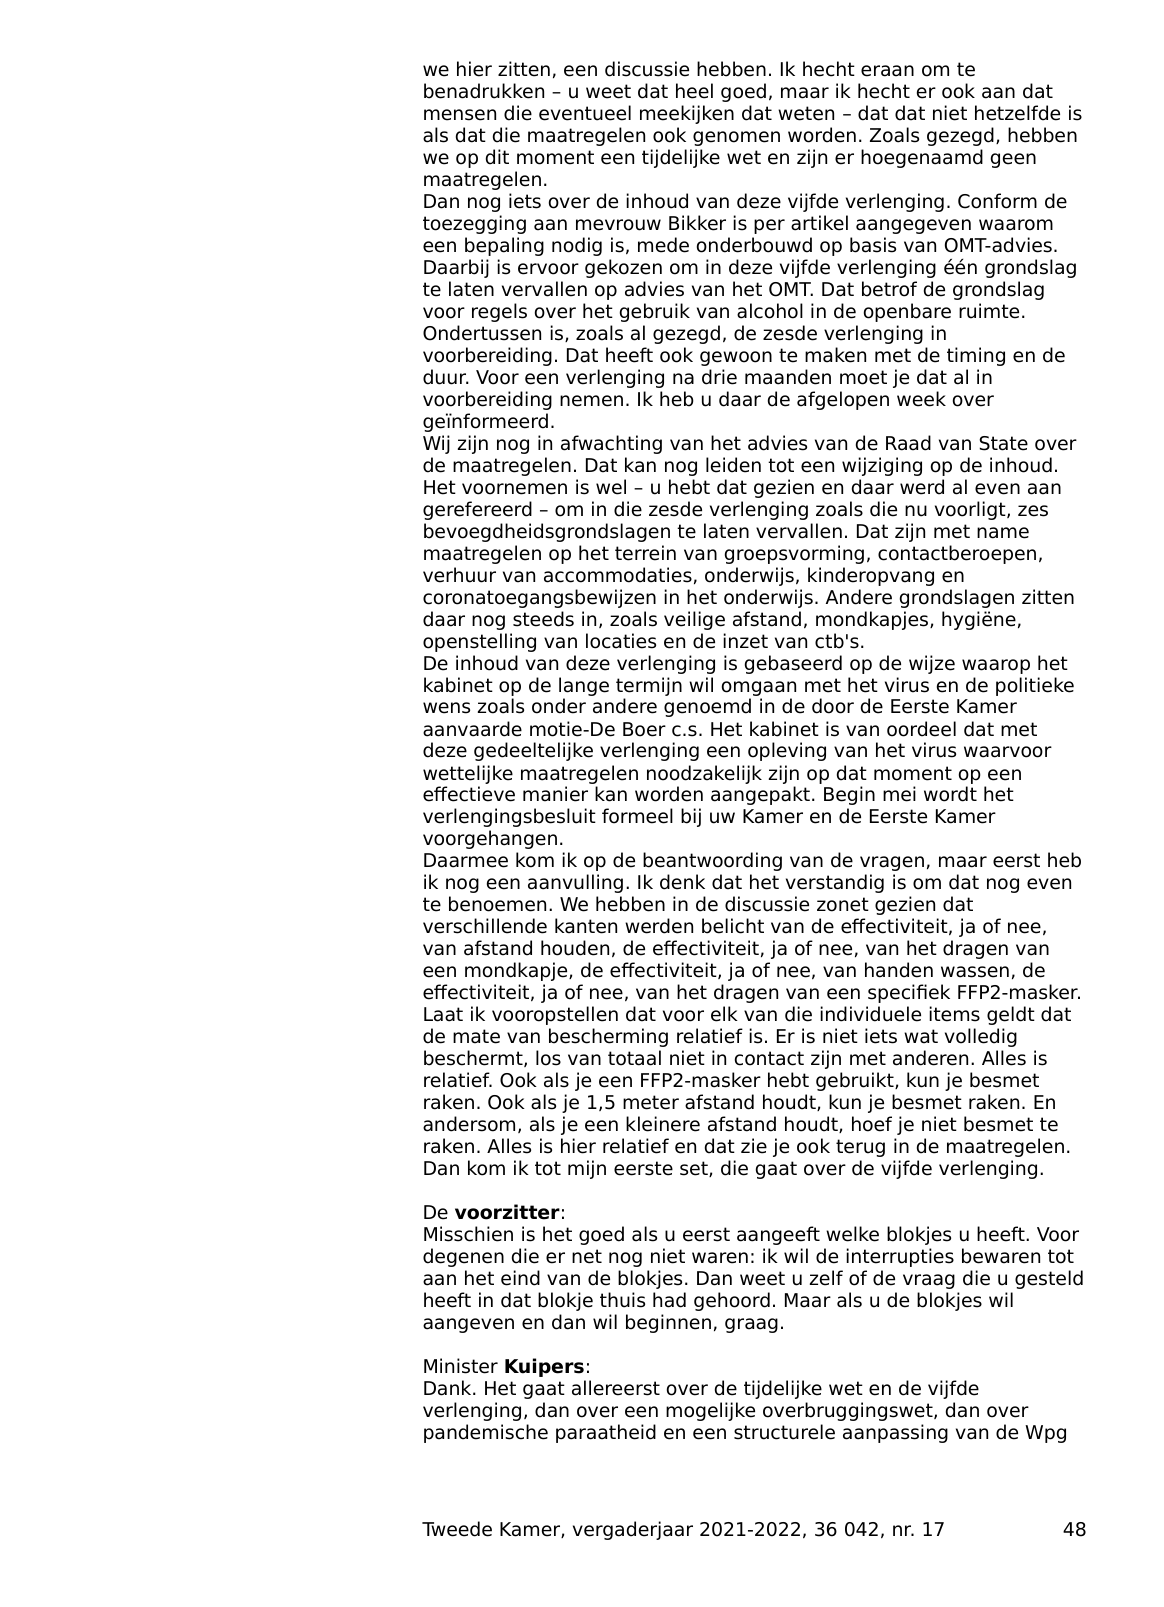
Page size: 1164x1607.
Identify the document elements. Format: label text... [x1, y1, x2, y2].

text Misschien is het goed als u eerst aangeeft welke blokjes u heeft. Voor degenen die er net nog niet waren: ik wil de interrupties bewaren tot aan het eind van de blokjes. Dan weet u zelf of de vraag die u gesteld heeft in dat blokje thuis had gehoord. Maar als u de blokjes wil aangeven en dan wil beginnen, graag. [422, 1224, 1087, 1334]
text De voorzitter: [422, 1202, 1087, 1224]
text Minister Kuipers: [422, 1356, 1087, 1378]
text Dan nog iets over de inhoud van deze vijfde verlenging. Conform de toezegging aan mevrouw Bikker is per artikel aangegeven waarom een bepaling nodig is, mede onderbouwd op basis van OMT-advies. Daarbij is ervoor gekozen om in deze vijfde verlenging één grondslag te laten vervallen op advies van het OMT. Dat betrof de grondslag voor regels over het gebruik van alcohol in de openbare ruimte. Ondertussen is, zoals al gezegd, de zesde verlenging in voorbereiding. Dat heeft ook gewoon te maken met de timing en de duur. Voor een verlenging na drie maanden moet je dat al in voorbereiding nemen. Ik heb u daar de afgelopen week over geïnformeerd. [422, 191, 1087, 433]
text Dan kom ik tot mijn eerste set, die gaat over de vijfde verlenging. [422, 1158, 1087, 1180]
text Daarmee kom ik op de beantwoording van de vragen, maar eerst heb ik nog een aanvulling. Ik denk dat het verstandig is om dat nog even te benoemen. We hebben in de discussie zonet gezien dat verschillende kanten werden belicht van de effectiviteit, ja of nee, van afstand houden, de effectiviteit, ja of nee, van het dragen van een mondkapje, de effectiviteit, ja of nee, van handen wassen, de effectiviteit, ja of nee, van het dragen van een specifiek FFP2-masker. Laat ik vooropstellen dat voor elk van die individuele items geldt dat de mate van bescherming relatief is. Er is niet iets wat volledig beschermt, los van totaal niet in contact zijn met anderen. Alles is relatief. Ook als je een FFP2-masker hebt gebruikt, kun je besmet raken. Ook als je 1,5 meter afstand houdt, kun je besmet raken. En andersom, als je een kleinere afstand houdt, hoef je niet besmet te raken. Alles is hier relatief en dat zie je ook terug in de maatregelen. [422, 850, 1087, 1158]
text we hier zitten, een discussie hebben. Ik hecht eraan om te benadrukken – u weet dat heel goed, maar ik hecht er ook aan dat mensen die eventueel meekijken dat weten – dat dat niet hetzelfde is als dat die maatregelen ook genomen worden. Zoals gezegd, hebben we op dit moment een tijdelijke wet en zijn er hoegenaamd geen maatregelen. [422, 59, 1087, 191]
text Dank. Het gaat allereerst over de tijdelijke wet en de vijfde verlenging, dan over een mogelijke overbruggingswet, dan over pandemische paraatheid en een structurele aanpassing van de Wpg [422, 1378, 1087, 1444]
text Wij zijn nog in afwachting van het advies van de Raad van State over de maatregelen. Dat kan nog leiden tot een wijziging op de inhoud. Het voornemen is wel – u hebt dat gezien en daar werd al even aan gerefereerd – om in die zesde verlenging zoals die nu voorligt, zes bevoegdheidsgrondslagen te laten vervallen. Dat zijn met name maatregelen op het terrein van groepsvorming, contactberoepen, verhuur van accommodaties, onderwijs, kinderopvang en coronatoegangsbewijzen in het onderwijs. Andere grondslagen zitten daar nog steeds in, zoals veilige afstand, mondkapjes, hygiëne, openstelling van locaties en de inzet van ctb's. [422, 433, 1087, 652]
text De inhoud van deze verlenging is gebaseerd op de wijze waarop het kabinet op de lange termijn wil omgaan met het virus en de politieke wens zoals onder andere genoemd in de door de Eerste Kamer aanvaarde motie-De Boer c.s. Het kabinet is van oordeel dat met deze gedeeltelijke verlenging een opleving van het virus waarvoor wettelijke maatregelen noodzakelijk zijn op dat moment op een effectieve manier kan worden aangepakt. Begin mei wordt het verlengingsbesluit formeel bij uw Kamer en de Eerste Kamer voorgehangen. [422, 652, 1087, 850]
